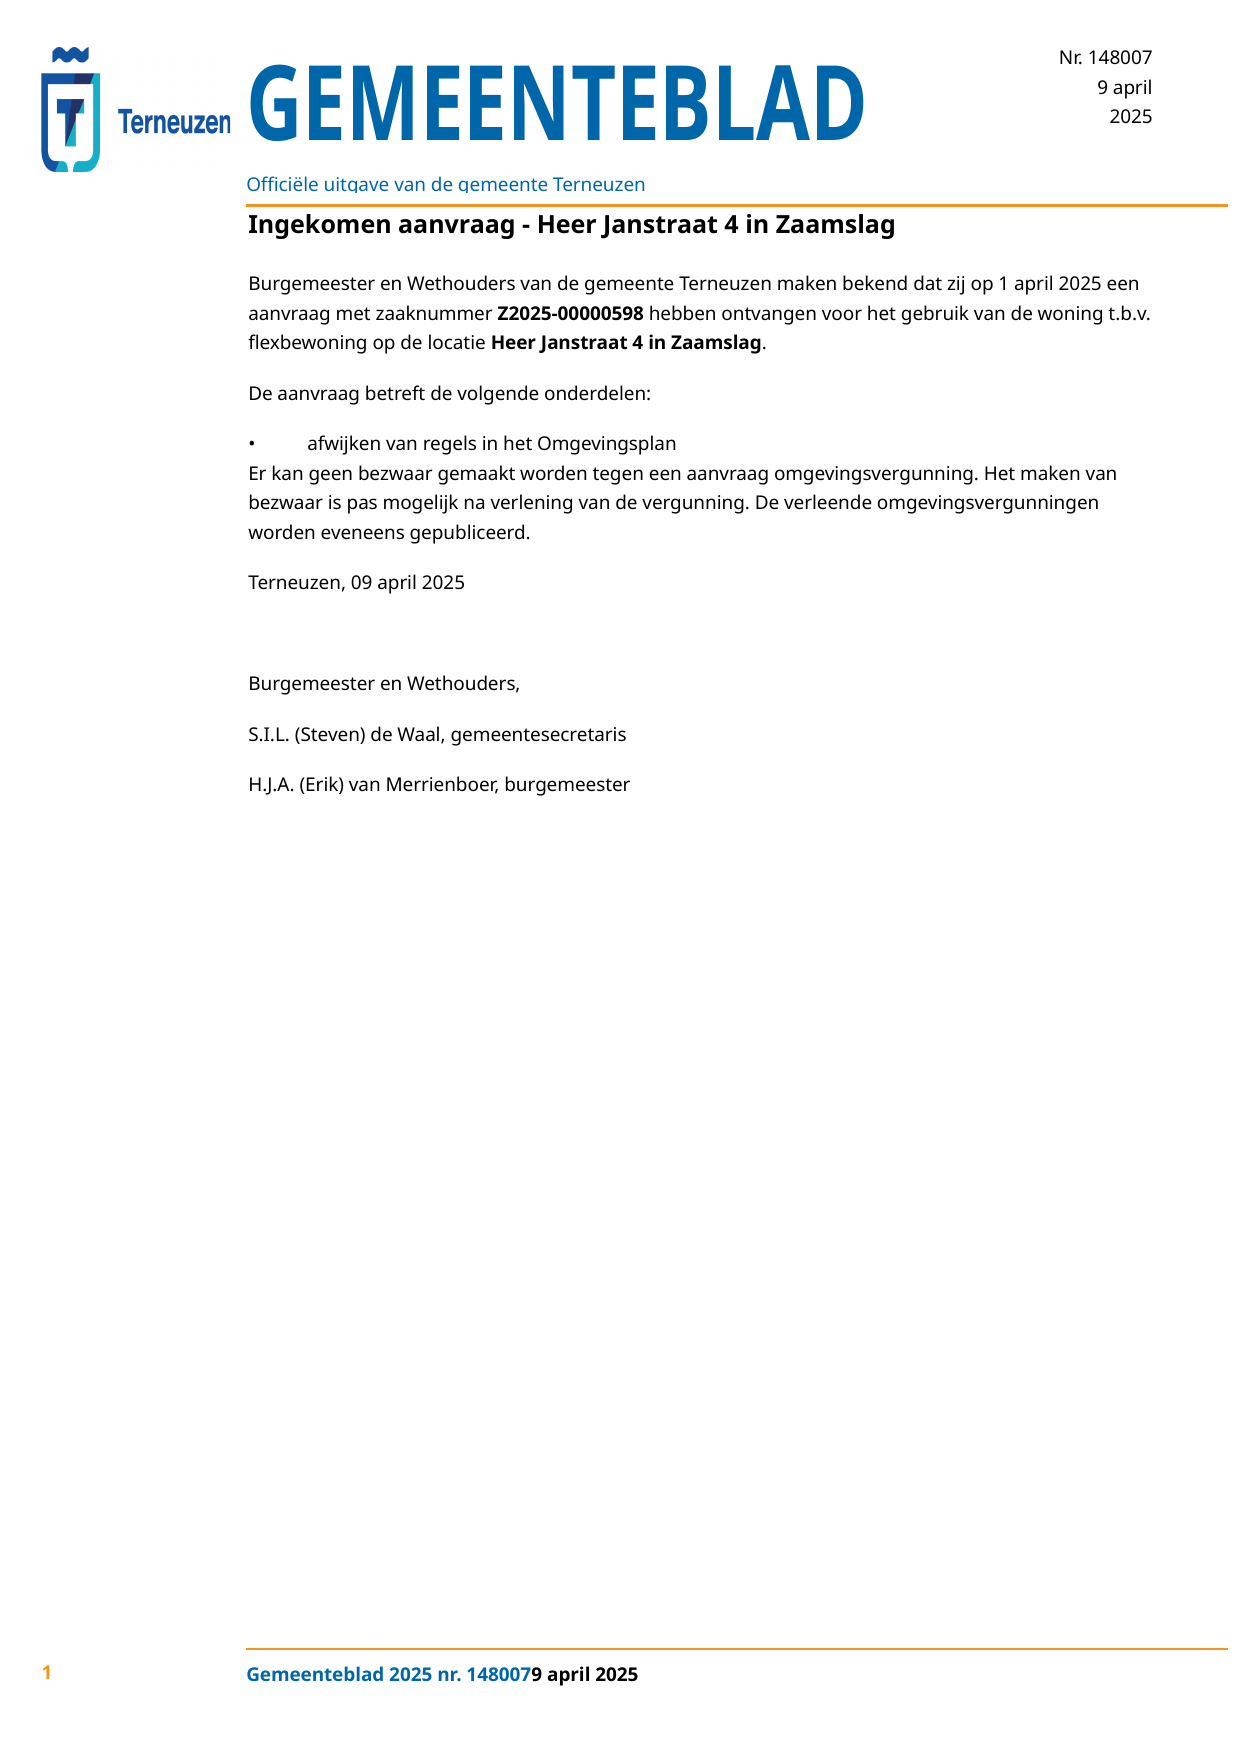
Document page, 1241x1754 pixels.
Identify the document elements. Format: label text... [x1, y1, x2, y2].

text H.J.A. (Erik) van Merrienboer, burgemeester [248, 771, 1152, 797]
text Er kan geen bezwaar gemaakt worden tegen een aanvraag omgevingsvergunning. Het maken van bezwaar is pas mogelijk na verlening van de vergunning. De verleende omgevingsvergunningen worden eveneens gepubliceerd. [248, 460, 1152, 545]
text De aanvraag betreft de volgende onderdelen: [248, 380, 1152, 406]
text Burgemeester en Wethouders van de gemeente Terneuzen maken bekend dat zij op 1 april 2025 een aanvraag met zaaknummer Z2025-00000598 hebben ontvangen voor het gebruik van de woning t.b.v. flexbewoning op de locatie Heer Janstraat 4 in Zaamslag. [248, 270, 1152, 355]
text Terneuzen, 09 april 2025 [248, 569, 1152, 595]
list afwijken van regels in het Omgevingsplan [248, 430, 1152, 456]
text Ingekomen aanvraag - Heer Janstraat 4 in Zaamslag [248, 207, 1152, 241]
text S.I.L. (Steven) de Waal, gemeentesecretaris [248, 721, 1152, 746]
picture [41, 47, 231, 172]
text Burgemeester en Wethouders, [248, 670, 1152, 696]
